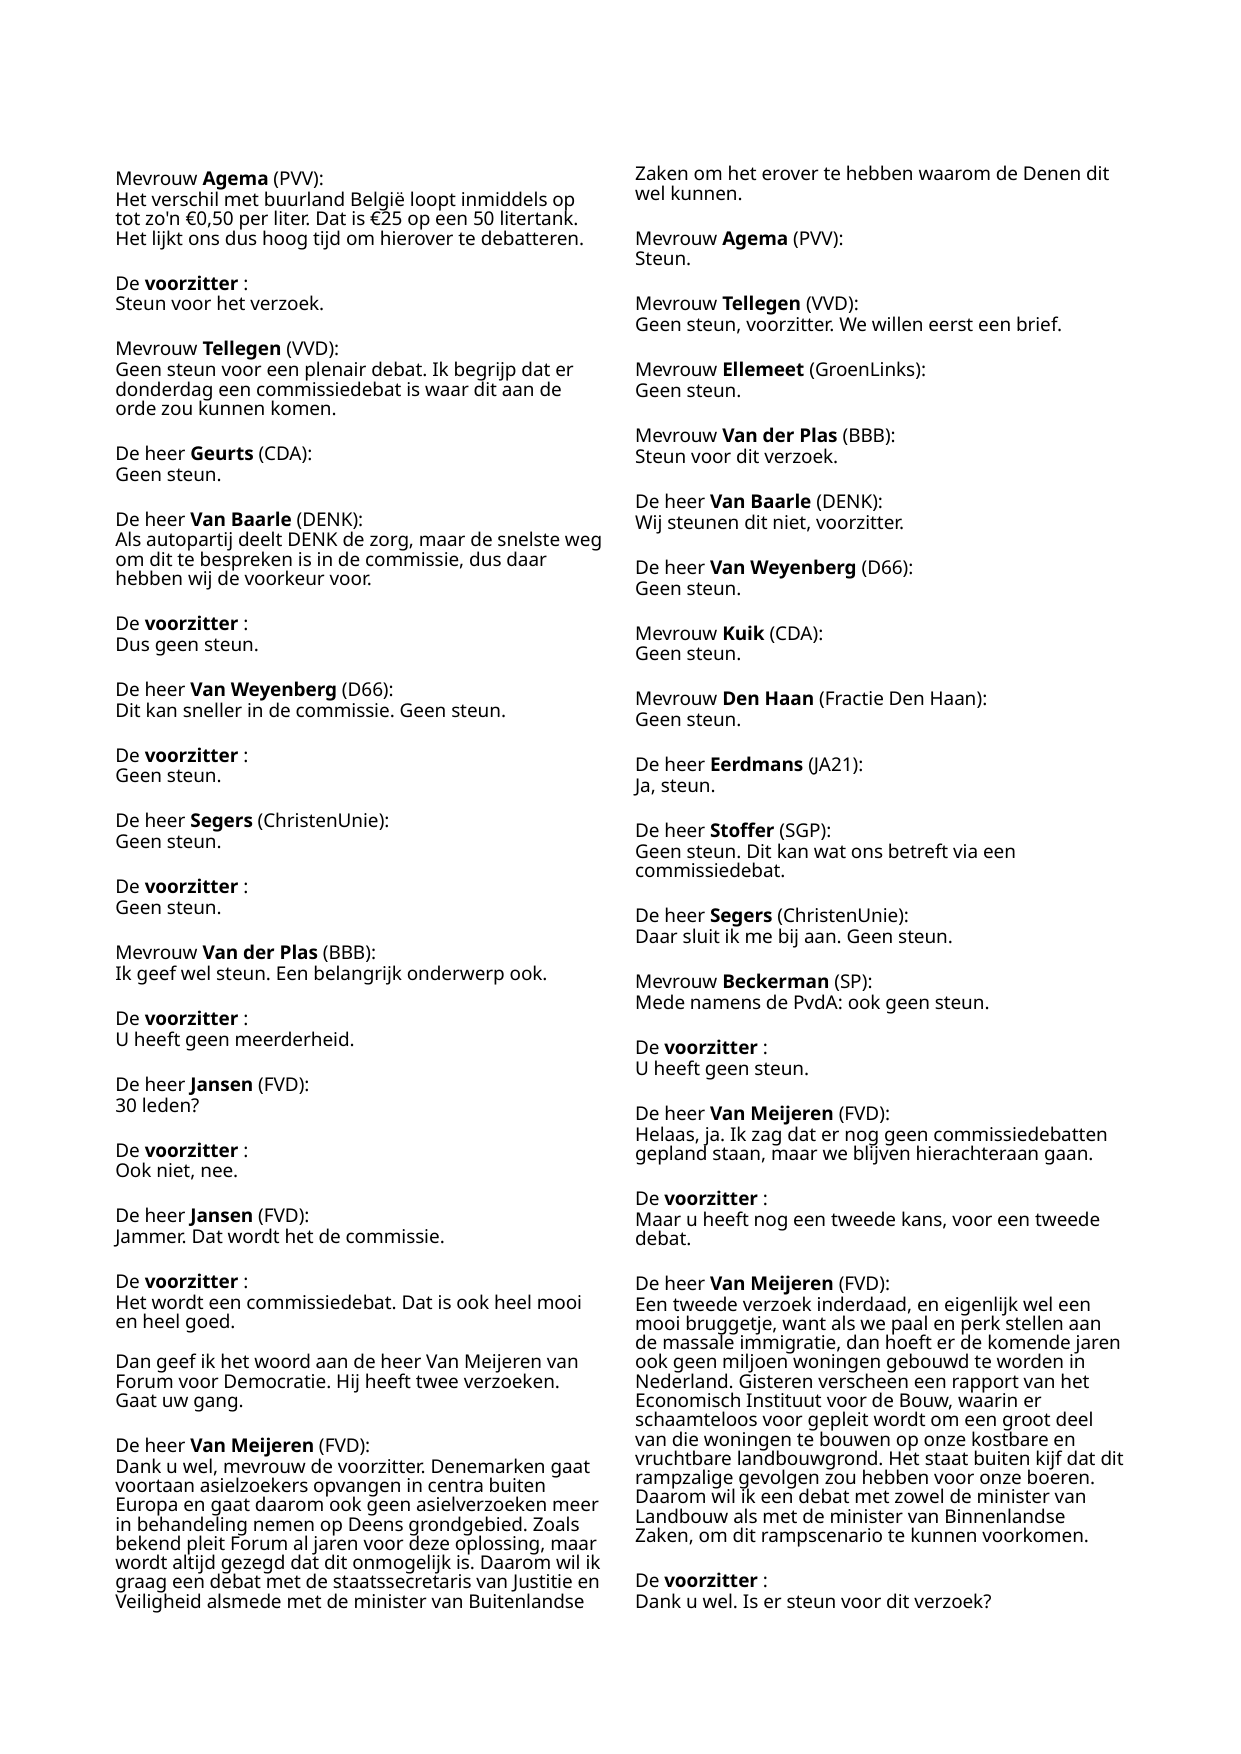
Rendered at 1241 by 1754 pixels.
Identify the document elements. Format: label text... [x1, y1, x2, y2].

text Geen steun. [635, 579, 1125, 599]
text Als autopartij deelt DENK de zorg, maar de snelste weg om dit te bespreken is in de commissie, dus daar hebben wij de voorkeur voor. [115, 531, 605, 589]
text De heer Geurts (CDA): [115, 440, 605, 466]
text Maar u heeft nog een tweede kans, voor een tweede debat. [635, 1211, 1125, 1249]
text Jammer. Dat wordt het de commissie. [115, 1228, 605, 1248]
text Mevrouw Agema (PVV): [115, 165, 605, 191]
text Mevrouw Tellegen (VVD): [635, 291, 1125, 316]
text Mevrouw Ellemeet (GroenLinks): [635, 356, 1125, 382]
text Mevrouw Den Haan (Fractie Den Haan): [635, 686, 1125, 711]
text Dus geen steun. [115, 636, 605, 655]
text De voorzitter : [635, 1185, 1125, 1211]
text Geen steun. [635, 645, 1125, 665]
text De voorzitter : [115, 270, 605, 295]
text De voorzitter : [115, 1137, 605, 1162]
text De voorzitter : [115, 873, 605, 899]
text De voorzitter : [635, 1567, 1125, 1593]
text 30 leden? [115, 1097, 605, 1116]
text De heer Van Weyenberg (D66): [635, 554, 1125, 579]
text De heer Jansen (FVD): [115, 1203, 605, 1228]
text Steun voor het verzoek. [115, 295, 605, 315]
text Ook niet, nee. [115, 1162, 605, 1182]
text Mede namens de PvdA: ook geen steun. [635, 994, 1125, 1013]
text De heer Eerdmans (JA21): [635, 751, 1125, 777]
text Ik geef wel steun. Een belangrijk onderwerp ook. [115, 965, 605, 984]
text Wij steunen dit niet, voorzitter. [635, 514, 1125, 533]
text De voorzitter : [635, 1034, 1125, 1060]
text De heer Stoffer (SGP): [635, 817, 1125, 843]
text Geen steun. Dit kan wat ons betreft via een commissiedebat. [635, 843, 1125, 881]
text Geen steun. [115, 466, 605, 485]
text De heer Van Weyenberg (D66): [115, 676, 605, 702]
text De heer Segers (ChristenUnie): [635, 902, 1125, 928]
text U heeft geen meerderheid. [115, 1031, 605, 1050]
text De heer Van Meijeren (FVD): [635, 1270, 1125, 1296]
text Dank u wel, mevrouw de voorzitter. Denemarken gaat voortaan asielzoekers opvangen in centra buiten Europa en gaat daarom ook geen asielverzoeken meer in behandeling nemen op Deens grondgebied. Zoals bekend pleit Forum al jaren voor deze oplossing, maar wordt altijd gezegd dat dit onmogelijk is. Daarom wil ik graag een debat met de staatssecretaris van Justitie en Veiligheid alsmede met de minister van Buitenlandse [115, 1458, 605, 1612]
text Geen steun. [635, 711, 1125, 731]
text De heer Van Meijeren (FVD): [635, 1100, 1125, 1126]
text U heeft geen steun. [635, 1060, 1125, 1079]
text Geen steun, voorzitter. We willen eerst een brief. [635, 316, 1125, 336]
text Steun voor dit verzoek. [635, 448, 1125, 467]
text Daar sluit ik me bij aan. Geen steun. [635, 928, 1125, 947]
text De voorzitter : [115, 610, 605, 636]
text Het wordt een commissiedebat. Dat is ook heel mooi en heel goed. [115, 1294, 605, 1333]
text Mevrouw Agema (PVV): [635, 225, 1125, 250]
text Geen steun. [635, 382, 1125, 401]
text Helaas, ja. Ik zag dat er nog geen commissiedebatten gepland staan, maar we blijven hierachteraan gaan. [635, 1126, 1125, 1164]
text De voorzitter : [115, 742, 605, 767]
text De voorzitter : [115, 1005, 605, 1031]
text De heer Van Baarle (DENK): [115, 506, 605, 531]
text Dank u wel. Is er steun voor dit verzoek? [635, 1593, 1125, 1612]
text De heer Segers (ChristenUnie): [115, 808, 605, 833]
text Steun. [635, 250, 1125, 270]
text De heer Van Meijeren (FVD): [115, 1432, 605, 1458]
text Dan geef ik het woord aan de heer Van Meijeren van Forum voor Democratie. Hij heeft twee verzoeken. Gaat uw gang. [115, 1353, 605, 1411]
text Geen steun voor een plenair debat. Ik begrijp dat er donderdag een commissiedebat is waar dit aan de orde zou kunnen komen. [115, 361, 605, 419]
text Geen steun. [115, 833, 605, 853]
text De heer Jansen (FVD): [115, 1071, 605, 1097]
text Ja, steun. [635, 777, 1125, 796]
text Mevrouw Tellegen (VVD): [115, 336, 605, 361]
text De voorzitter : [115, 1268, 605, 1294]
text Zaken om het erover te hebben waarom de Denen dit wel kunnen. [635, 165, 1125, 204]
text Geen steun. [115, 899, 605, 918]
text Geen steun. [115, 767, 605, 787]
text Mevrouw Van der Plas (BBB): [115, 939, 605, 965]
text Mevrouw Beckerman (SP): [635, 968, 1125, 994]
text Mevrouw Van der Plas (BBB): [635, 422, 1125, 448]
text Een tweede verzoek inderdaad, en eigenlijk wel een mooi bruggetje, want als we paal en perk stellen aan de massale immigratie, dan hoeft er de komende jaren ook geen miljoen woningen gebouwd te worden in Nederland. Gisteren verscheen een rapport van het Economisch Instituut voor de Bouw, waarin er schaamteloos voor gepleit wordt om een groot deel van die woningen te bouwen op onze kostbare en vruchtbare landbouwgrond. Het staat buiten kijf dat dit rampzalige gevolgen zou hebben voor onze boeren. Daarom wil ik een debat met zowel de minister van Landbouw als met de minister van Binnenlandse Zaken, om dit rampscenario te kunnen voorkomen. [635, 1296, 1125, 1546]
text Het verschil met buurland België loopt inmiddels op tot zo'n €0,50 per liter. Dat is €25 op een 50 litertank. Het lijkt ons dus hoog tijd om hierover te debatteren. [115, 191, 605, 249]
text Mevrouw Kuik (CDA): [635, 620, 1125, 645]
text Dit kan sneller in de commissie. Geen steun. [115, 702, 605, 721]
text De heer Van Baarle (DENK): [635, 488, 1125, 514]
